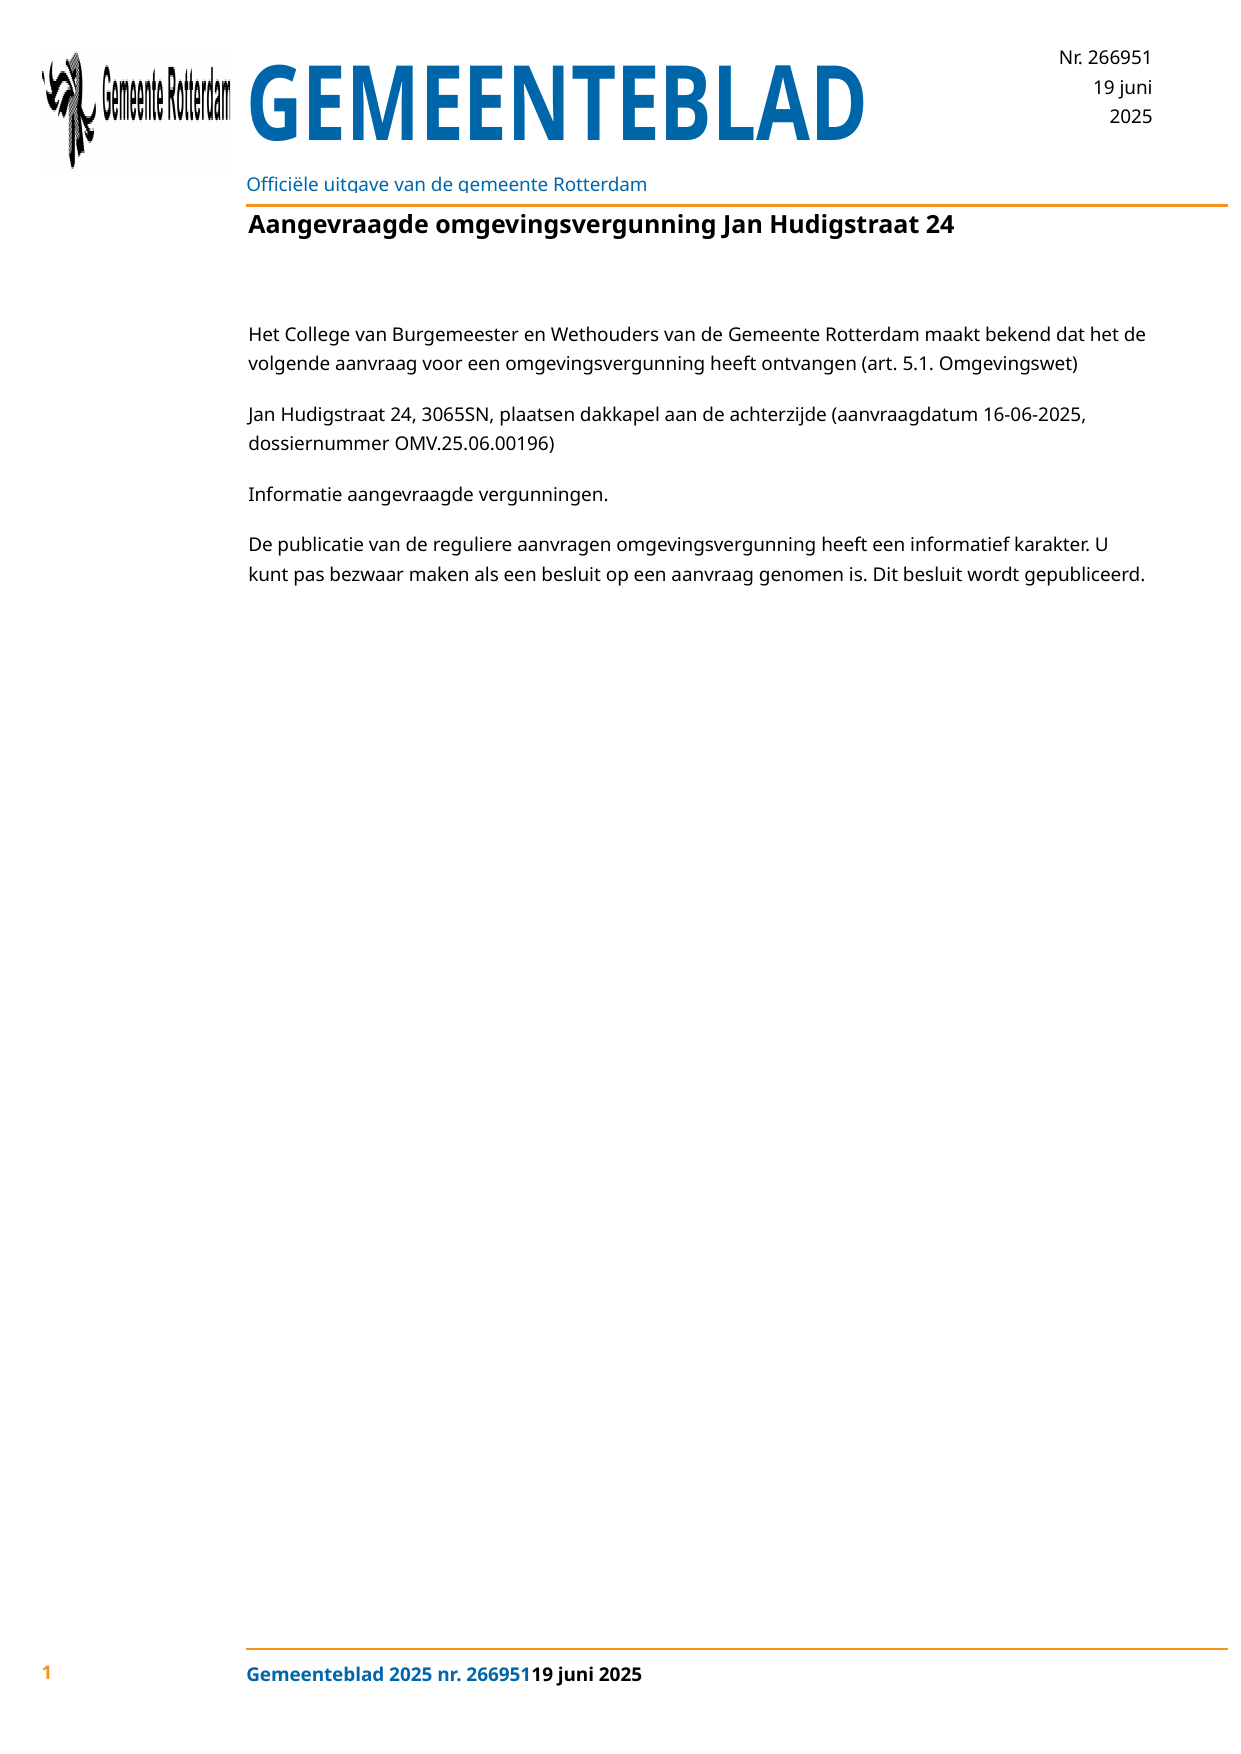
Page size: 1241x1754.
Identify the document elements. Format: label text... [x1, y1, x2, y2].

text Jan Hudigstraat 24, 3065SN, plaatsen dakkapel aan de achterzijde (aanvraagdatum 16-06-2025, dossiernummer OMV.25.06.00196) [248, 401, 1152, 456]
text Aangevraagde omgevingsvergunning Jan Hudigstraat 24 [248, 207, 1152, 241]
picture [41, 47, 231, 172]
text Informatie aangevraagde vergunningen. [248, 481, 1152, 506]
text De publicatie van de reguliere aanvragen omgevingsvergunning heeft een informatief karakter. U kunt pas bezwaar maken als een besluit op een aanvraag genomen is. Dit besluit wordt gepubliceerd. [248, 531, 1152, 586]
text Het College van Burgemeester en Wethouders van de Gemeente Rotterdam maakt bekend dat het de volgende aanvraag voor een omgevingsvergunning heeft ontvangen (art. 5.1. Omgevingswet) [248, 321, 1152, 376]
